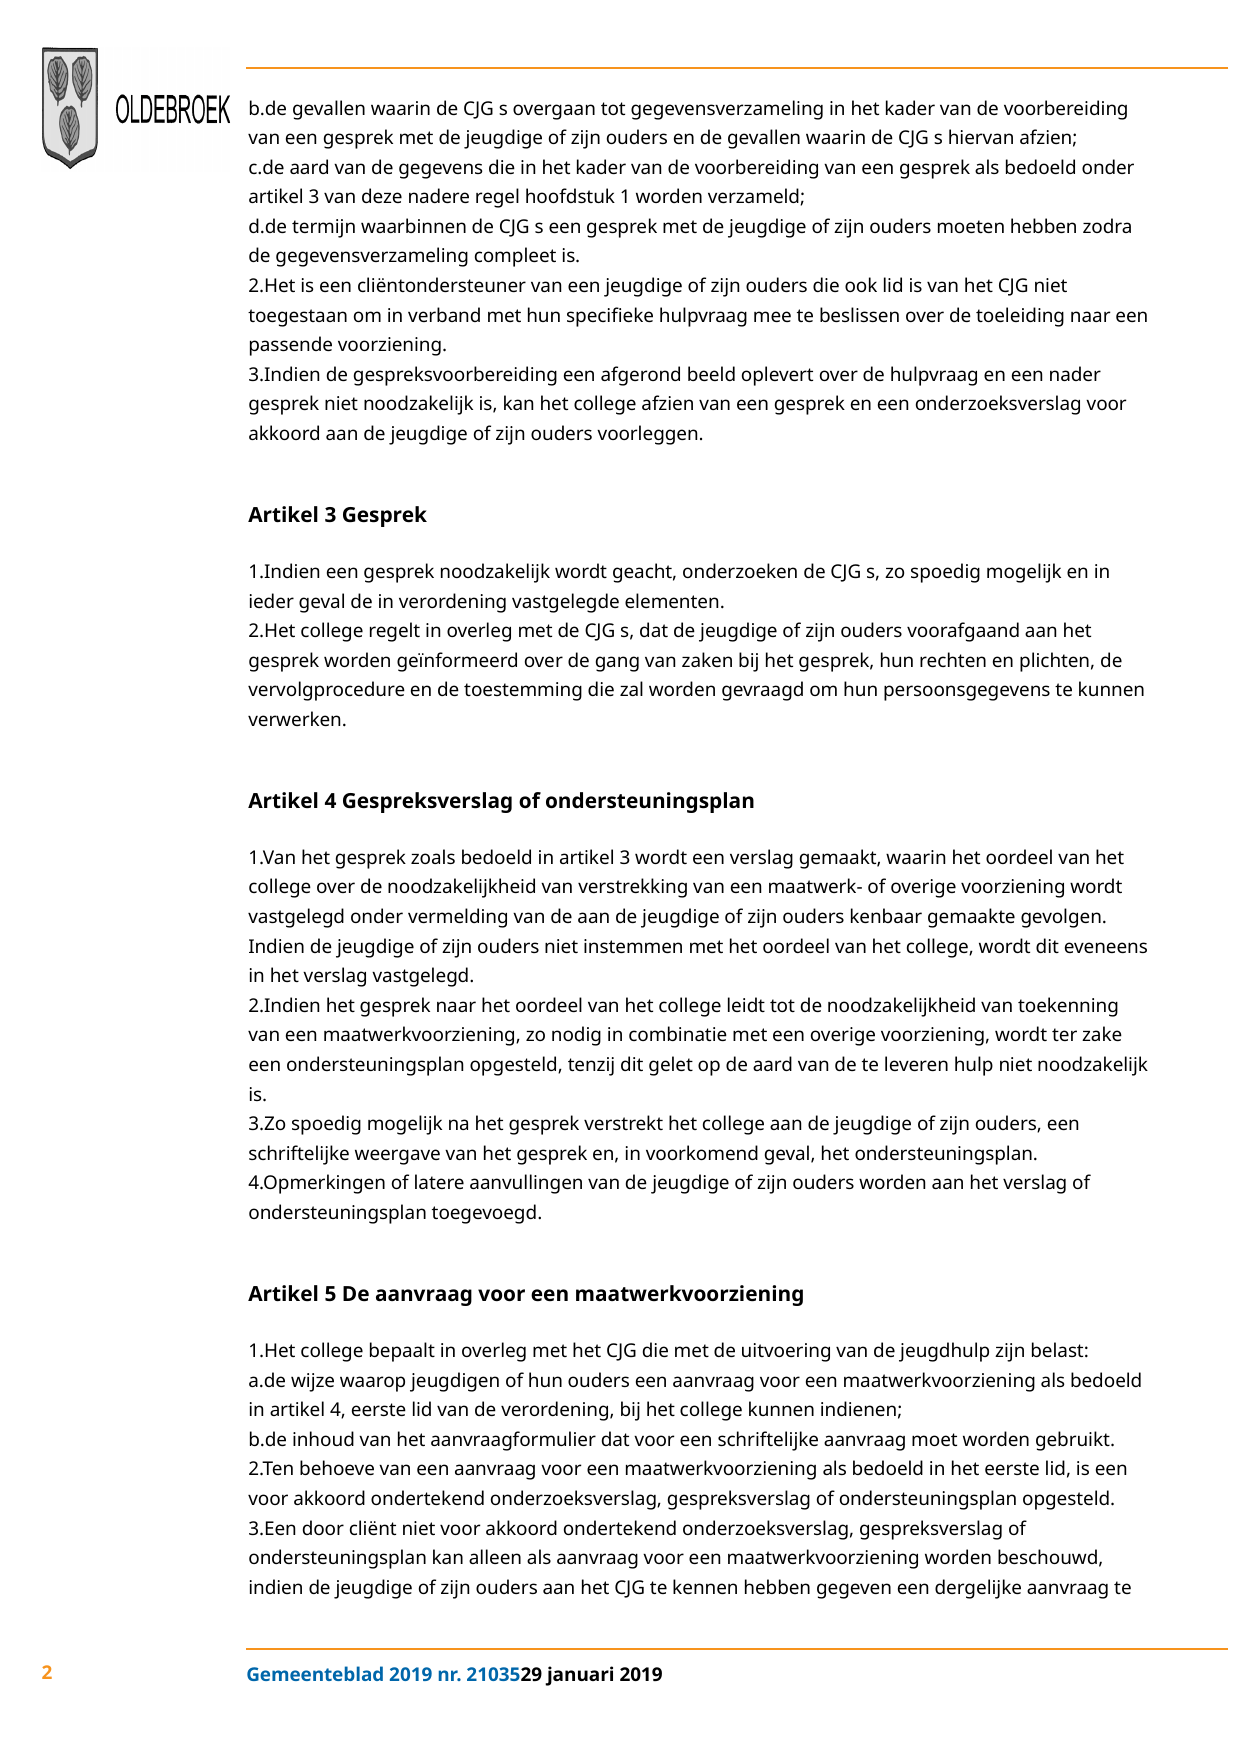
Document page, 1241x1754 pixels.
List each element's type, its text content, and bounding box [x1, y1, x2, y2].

text a.de wijze waarop jeugdigen of hun ouders een aanvraag voor een maatwerkvoorziening als bedoeld in artikel 4, eerste lid van de verordening, bij het college kunnen indienen; [248, 1367, 1152, 1422]
text Artikel 5 De aanvraag voor een maatwerkvoorziening [248, 1279, 1152, 1308]
text d.de termijn waarbinnen de CJG s een gesprek met de jeugdige of zijn ouders moeten hebben zodra de gegevensverzameling compleet is. [248, 213, 1152, 268]
text b.de inhoud van het aanvraagformulier dat voor een schriftelijke aanvraag moet worden gebruikt. [248, 1426, 1152, 1452]
text 4.Opmerkingen of latere aanvullingen van de jeugdige of zijn ouders worden aan het verslag of ondersteuningsplan toegevoegd. [248, 1169, 1152, 1225]
text 1.Van het gesprek zoals bedoeld in artikel 3 wordt een verslag gemaakt, waarin het oordeel van het college over de noodzakelijkheid van verstrekking van een maatwerk- of overige voorziening wordt vastgelegd onder vermelding van de aan de jeugdige of zijn ouders kenbaar gemaakte gevolgen. Indien de jeugdige of zijn ouders niet instemmen met het oordeel van het college, wordt dit eveneens in het verslag vastgelegd. [248, 844, 1152, 988]
text Artikel 3 Gesprek [248, 500, 1152, 529]
text 2.Het college regelt in overleg met de CJG s, dat de jeugdige of zijn ouders voorafgaand aan het gesprek worden geïnformeerd over de gang van zaken bij het gesprek, hun rechten en plichten, de vervolgprocedure en de toestemming die zal worden gevraagd om hun persoonsgegevens te kunnen verwerken. [248, 617, 1152, 732]
text 2.Indien het gesprek naar het oordeel van het college leidt tot de noodzakelijkheid van toekenning van een maatwerkvoorziening, zo nodig in combinatie met een overige voorziening, wordt ter zake een ondersteuningsplan opgesteld, tenzij dit gelet op de aard van de te leveren hulp niet noodzakelijk is. [248, 992, 1152, 1107]
text b.de gevallen waarin de CJG s overgaan tot gegevensverzameling in het kader van de voorbereiding van een gesprek met de jeugdige of zijn ouders en de gevallen waarin de CJG s hiervan afzien; [248, 95, 1152, 150]
text 2.Het is een cliëntondersteuner van een jeugdige of zijn ouders die ook lid is van het CJG niet toegestaan om in verband met hun specifieke hulpvraag mee te beslissen over de toeleiding naar een passende voorziening. [248, 272, 1152, 357]
text 2.Ten behoeve van een aanvraag voor een maatwerkvoorziening als bedoeld in het eerste lid, is een voor akkoord ondertekend onderzoeksverslag, gespreksverslag of ondersteuningsplan opgesteld. [248, 1456, 1152, 1511]
text 1.Indien een gesprek noodzakelijk wordt geacht, onderzoeken de CJG s, zo spoedig mogelijk en in ieder geval de in verordening vastgelegde elementen. [248, 558, 1152, 613]
text 3.Zo spoedig mogelijk na het gesprek verstrekt het college aan de jeugdige of zijn ouders, een schriftelijke weergave van het gesprek en, in voorkomend geval, het ondersteuningsplan. [248, 1110, 1152, 1166]
picture [41, 47, 231, 172]
text 1.Het college bepaalt in overleg met het CJG die met de uitvoering van de jeugdhulp zijn belast: [248, 1337, 1152, 1363]
text 3.Een door cliënt niet voor akkoord ondertekend onderzoeksverslag, gespreksverslag of ondersteuningsplan kan alleen als aanvraag voor een maatwerkvoorziening worden beschouwd, indien de jeugdige of zijn ouders aan het CJG te kennen hebben gegeven een dergelijke aanvraag te [248, 1515, 1152, 1599]
text c.de aard van de gegevens die in het kader van de voorbereiding van een gesprek als bedoeld onder artikel 3 van deze nadere regel hoofdstuk 1 worden verzameld; [248, 154, 1152, 209]
text Artikel 4 Gespreksverslag of ondersteuningsplan [248, 786, 1152, 814]
text 3.Indien de gespreksvoorbereiding een afgerond beeld oplevert over de hulpvraag en een nader gesprek niet noodzakelijk is, kan het college afzien van een gesprek en een onderzoeksverslag voor akkoord aan de jeugdige of zijn ouders voorleggen. [248, 361, 1152, 446]
